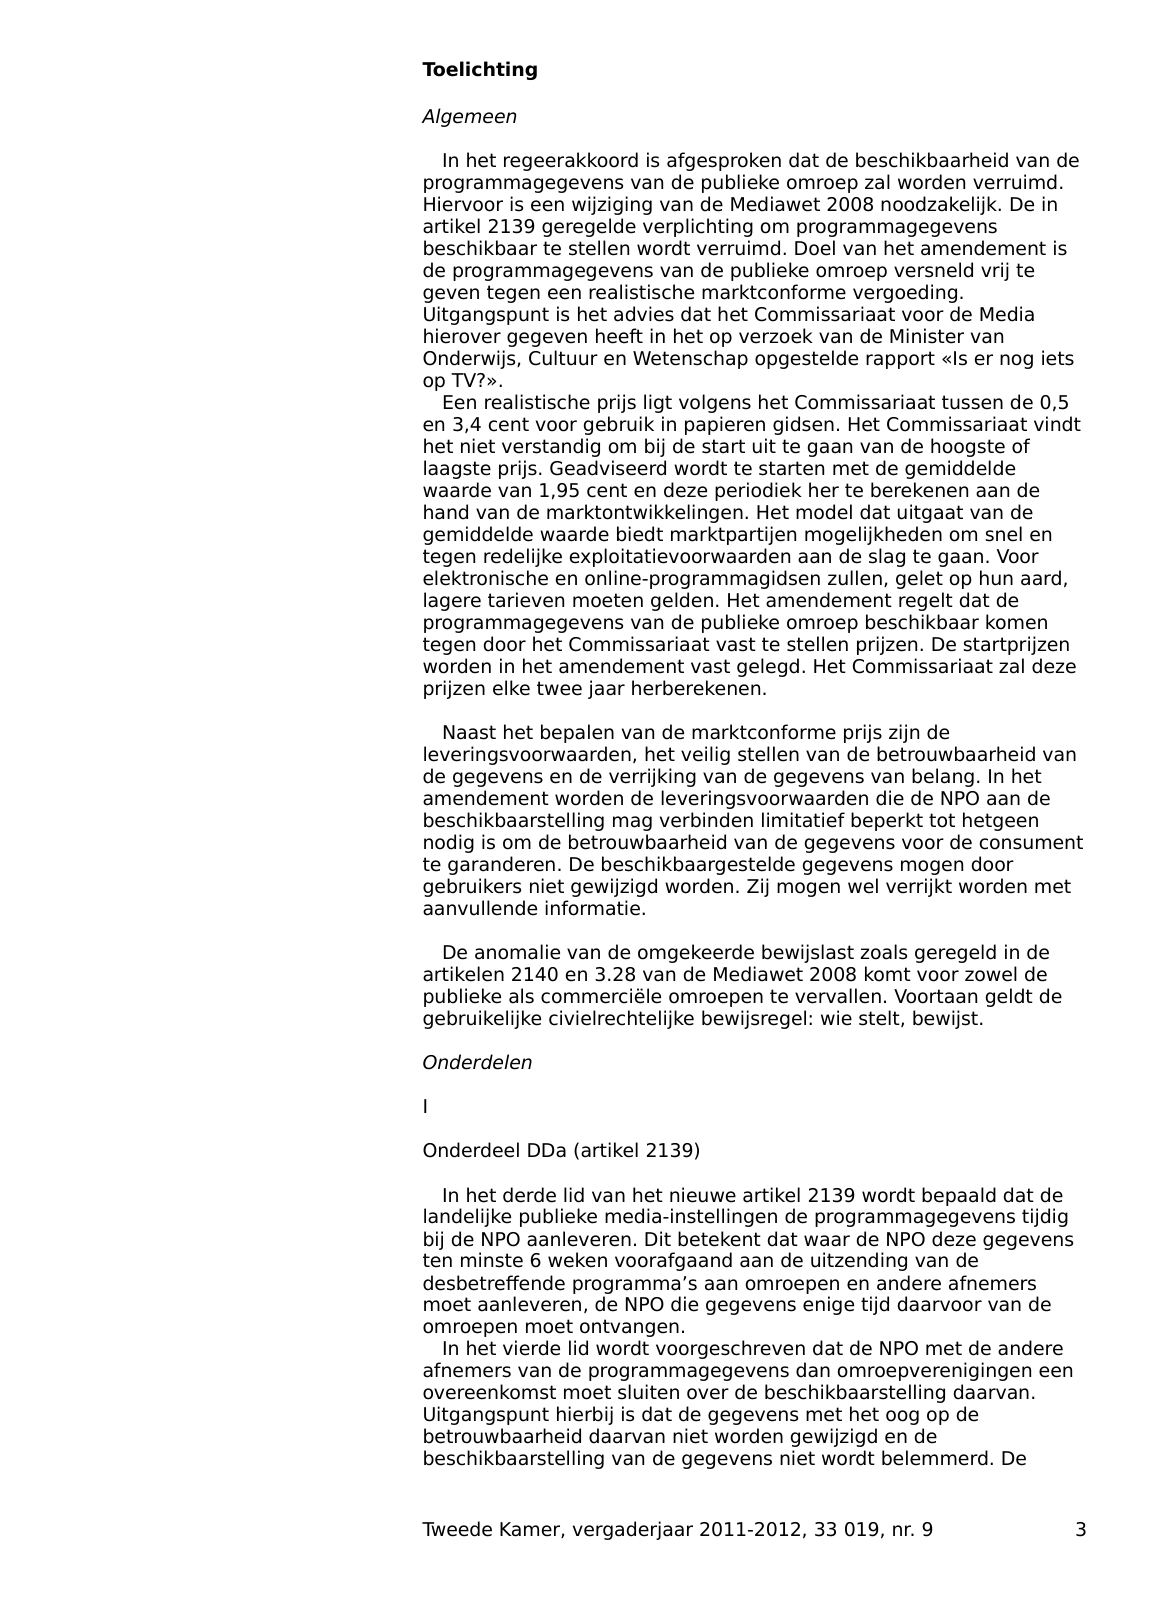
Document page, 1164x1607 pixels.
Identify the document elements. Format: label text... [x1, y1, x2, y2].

subtitle Onderdelen [422, 1052, 1087, 1074]
text In het regeerakkoord is afgesproken dat de beschikbaarheid van de programmagegevens van de publieke omroep zal worden verruimd. Hiervoor is een wijziging van de Mediawet 2008 noodzakelijk. De in artikel 2139 geregelde verplichting om programmagegevens beschikbaar te stellen wordt verruimd. Doel van het amendement is de programmagegevens van de publieke omroep versneld vrij te geven tegen een realistische marktconforme vergoeding. Uitgangspunt is het advies dat het Commissariaat voor de Media hierover gegeven heeft in het op verzoek van de Minister van Onderwijs, Cultuur en Wetenschap opgestelde rapport «Is er nog iets op TV?». [422, 150, 1087, 392]
text Naast het bepalen van de marktconforme prijs zijn de leveringsvoorwaarden, het veilig stellen van de betrouwbaarheid van de gegevens en de verrijking van de gegevens van belang. In het amendement worden de leveringsvoorwaarden die de NPO aan de beschikbaarstelling mag verbinden limitatief beperkt tot hetgeen nodig is om de betrouwbaarheid van de gegevens voor de consument te garanderen. De beschikbaargestelde gegevens mogen door gebruikers niet gewijzigd worden. Zij mogen wel verrijkt worden met aanvullende informatie. [422, 722, 1087, 920]
subtitle I [422, 1096, 1087, 1118]
subtitle Toelichting [422, 59, 1087, 81]
text In het vierde lid wordt voorgeschreven dat de NPO met de andere afnemers van de programmagegevens dan omroepverenigingen een overeenkomst moet sluiten over de beschikbaarstelling daarvan. Uitgangspunt hierbij is dat de gegevens met het oog op de betrouwbaarheid daarvan niet worden gewijzigd en de beschikbaarstelling van de gegevens niet wordt belemmerd. De [422, 1338, 1087, 1470]
subtitle Algemeen [422, 106, 1087, 128]
text In het derde lid van het nieuwe artikel 2139 wordt bepaald dat de landelijke publieke media-instellingen de programmagegevens tijdig bij de NPO aanleveren. Dit betekent dat waar de NPO deze gegevens ten minste 6 weken voorafgaand aan de uitzending van de desbetreffende programma’s aan omroepen en andere afnemers moet aanleveren, de NPO die gegevens enige tijd daarvoor van de omroepen moet ontvangen. [422, 1184, 1087, 1338]
text Een realistische prijs ligt volgens het Commissariaat tussen de 0,5 en 3,4 cent voor gebruik in papieren gidsen. Het Commissariaat vindt het niet verstandig om bij de start uit te gaan van de hoogste of laagste prijs. Geadviseerd wordt te starten met de gemiddelde waarde van 1,95 cent en deze periodiek her te berekenen aan de hand van de marktontwikkelingen. Het model dat uitgaat van de gemiddelde waarde biedt marktpartijen mogelijkheden om snel en tegen redelijke exploitatievoorwaarden aan de slag te gaan. Voor elektronische en online-programmagidsen zullen, gelet op hun aard, lagere tarieven moeten gelden. Het amendement regelt dat de programmagegevens van de publieke omroep beschikbaar komen tegen door het Commissariaat vast te stellen prijzen. De startprijzen worden in het amendement vast gelegd. Het Commissariaat zal deze prijzen elke twee jaar herberekenen. [422, 392, 1087, 700]
text De anomalie van de omgekeerde bewijslast zoals geregeld in de artikelen 2140 en 3.28 van de Mediawet 2008 komt voor zowel de publieke als commerciële omroepen te vervallen. Voortaan geldt de gebruikelijke civielrechtelijke bewijsregel: wie stelt, bewijst. [422, 942, 1087, 1030]
subtitle Onderdeel DDa (artikel 2139) [422, 1140, 1087, 1162]
